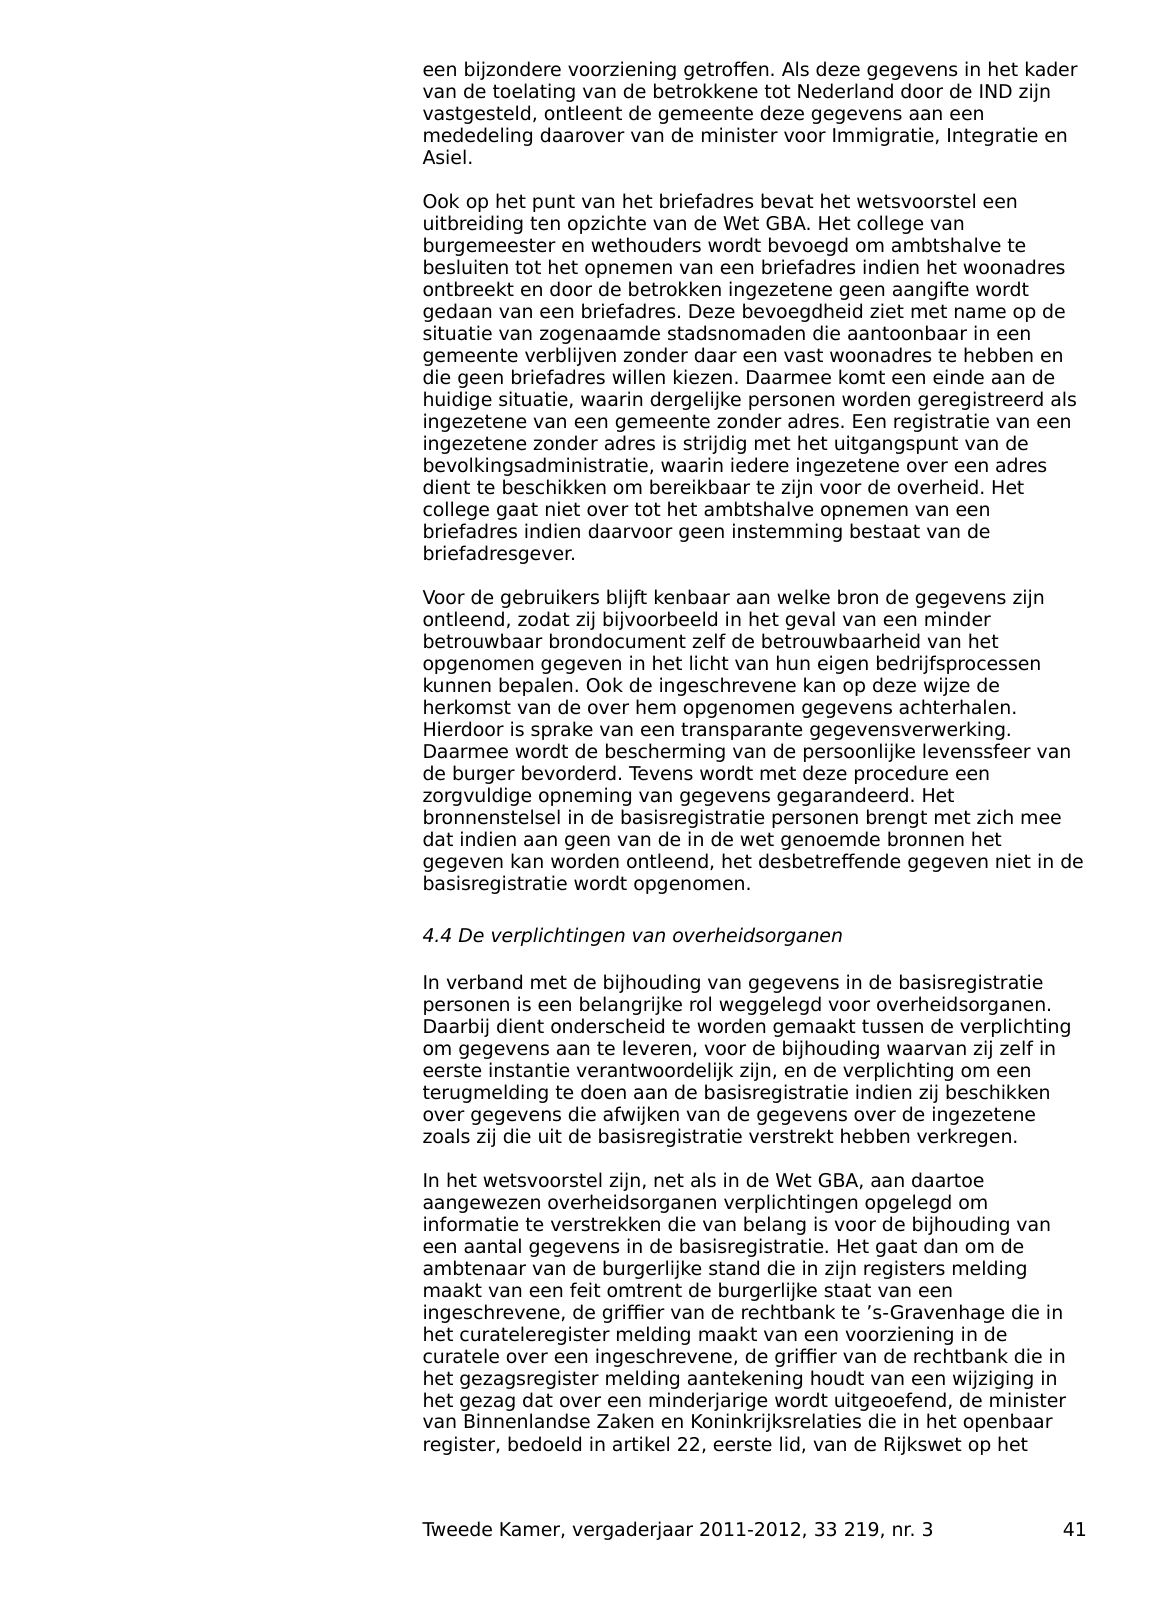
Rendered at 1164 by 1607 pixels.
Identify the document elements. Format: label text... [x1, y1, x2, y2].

text een bijzondere voorziening getroffen. Als deze gegevens in het kader van de toelating van de betrokkene tot Nederland door de IND zijn vastgesteld, ontleent de gemeente deze gegevens aan een mededeling daarover van de minister voor Immigratie, Integratie en Asiel. [422, 59, 1087, 169]
subtitle 4.4 De verplichtingen van overheidsorganen [422, 925, 1087, 947]
text In verband met de bijhouding van gegevens in de basisregistratie personen is een belangrijke rol weggelegd voor overheidsorganen. Daarbij dient onderscheid te worden gemaakt tussen de verplichting om gegevens aan te leveren, voor de bijhouding waarvan zij zelf in eerste instantie verantwoordelijk zijn, en de verplichting om een terugmelding te doen aan de basisregistratie indien zij beschikken over gegevens die afwijken van de gegevens over de ingezetene zoals zij die uit de basisregistratie verstrekt hebben verkregen. [422, 972, 1087, 1147]
text Ook op het punt van het briefadres bevat het wetsvoorstel een uitbreiding ten opzichte van de Wet GBA. Het college van burgemeester en wethouders wordt bevoegd om ambtshalve te besluiten tot het opnemen van een briefadres indien het woonadres ontbreekt en door de betrokken ingezetene geen aangifte wordt gedaan van een briefadres. Deze bevoegdheid ziet met name op de situatie van zogenaamde stadsnomaden die aantoonbaar in een gemeente verblijven zonder daar een vast woonadres te hebben en die geen briefadres willen kiezen. Daarmee komt een einde aan de huidige situatie, waarin dergelijke personen worden geregistreerd als ingezetene van een gemeente zonder adres. Een registratie van een ingezetene zonder adres is strijdig met het uitgangspunt van de bevolkingsadministratie, waarin iedere ingezetene over een adres dient te beschikken om bereikbaar te zijn voor de overheid. Het college gaat niet over tot het ambtshalve opnemen van een briefadres indien daarvoor geen instemming bestaat van de briefadresgever. [422, 191, 1087, 565]
text In het wetsvoorstel zijn, net als in de Wet GBA, aan daartoe aangewezen overheidsorganen verplichtingen opgelegd om informatie te verstrekken die van belang is voor de bijhouding van een aantal gegevens in de basisregistratie. Het gaat dan om de ambtenaar van de burgerlijke stand die in zijn registers melding maakt van een feit omtrent de burgerlijke staat van een ingeschrevene, de griffier van de rechtbank te ’s-Gravenhage die in het curateleregister melding maakt van een voorziening in de curatele over een ingeschrevene, de griffier van de rechtbank die in het gezagsregister melding aantekening houdt van een wijziging in het gezag dat over een minderjarige wordt uitgeoefend, de minister van Binnenlandse Zaken en Koninkrijksrelaties die in het openbaar register, bedoeld in artikel 22, eerste lid, van de Rijkswet op het [422, 1170, 1087, 1455]
text Voor de gebruikers blijft kenbaar aan welke bron de gegevens zijn ontleend, zodat zij bijvoorbeeld in het geval van een minder betrouwbaar brondocument zelf de betrouwbaarheid van het opgenomen gegeven in het licht van hun eigen bedrijfsprocessen kunnen bepalen. Ook de ingeschrevene kan op deze wijze de herkomst van de over hem opgenomen gegevens achterhalen. Hierdoor is sprake van een transparante gegevensverwerking. Daarmee wordt de bescherming van de persoonlijke levenssfeer van de burger bevorderd. Tevens wordt met deze procedure een zorgvuldige opneming van gegevens gegarandeerd. Het bronnenstelsel in de basisregistratie personen brengt met zich mee dat indien aan geen van de in de wet genoemde bronnen het gegeven kan worden ontleend, het desbetreffende gegeven niet in de basisregistratie wordt opgenomen. [422, 587, 1087, 895]
